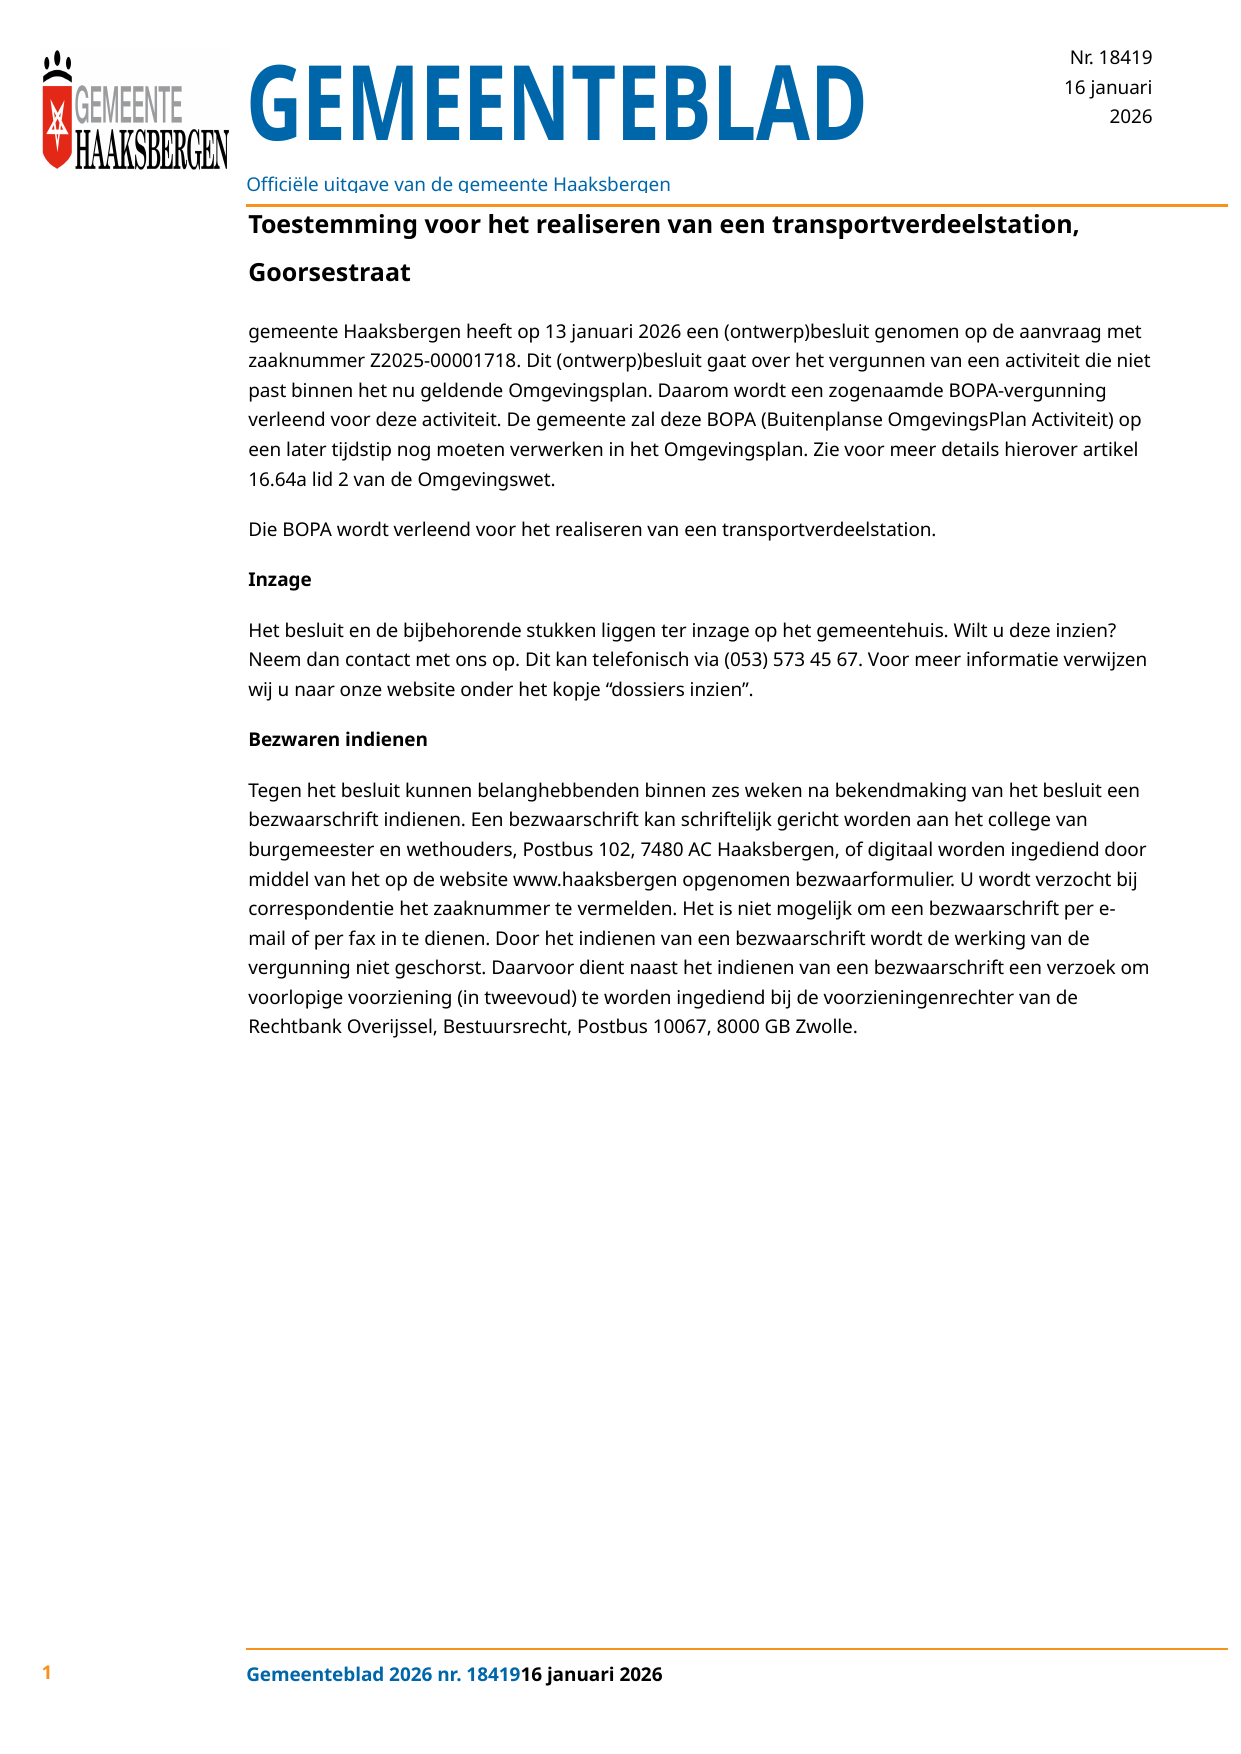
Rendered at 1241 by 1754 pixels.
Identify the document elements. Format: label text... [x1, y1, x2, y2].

text gemeente Haaksbergen heeft op 13 januari 2026 een (ontwerp)besluit genomen op de aanvraag met zaaknummer Z2025-00001718. Dit (ontwerp)besluit gaat over het vergunnen van een activiteit die niet past binnen het nu geldende Omgevingsplan. Daarom wordt een zogenaamde BOPA-vergunning verleend voor deze activiteit. De gemeente zal deze BOPA (Buitenplanse OmgevingsPlan Activiteit) op een later tijdstip nog moeten verwerken in het Omgevingsplan. Zie voor meer details hierover artikel 16.64a lid 2 van de Omgevingswet. [248, 318, 1152, 492]
text Inzage [248, 567, 1152, 592]
text Die BOPA wordt verleend voor het realiseren van een transportverdeelstation. [248, 516, 1152, 542]
text Het besluit en de bijbehorende stukken liggen ter inzage op het gemeentehuis. Wilt u deze inzien? Neem dan contact met ons op. Dit kan telefonisch via (053) 573 45 67. Voor meer informatie verwijzen wij u naar onze website onder het kopje “dossiers inzien”. [248, 617, 1152, 702]
picture [41, 47, 231, 172]
text Toestemming voor het realiseren van een transportverdeelstation, Goorsestraat [248, 207, 1152, 288]
text Tegen het besluit kunnen belanghebbenden binnen zes weken na bekendmaking van het besluit een bezwaarschrift indienen. Een bezwaarschrift kan schriftelijk gericht worden aan het college van burgemeester en wethouders, Postbus 102, 7480 AC Haaksbergen, of digitaal worden ingediend door middel van het op de website www.haaksbergen opgenomen bezwaarformulier. U wordt verzocht bij correspondentie het zaaknummer te vermelden. Het is niet mogelijk om een bezwaarschrift per e-mail of per fax in te dienen. Door het indienen van een bezwaarschrift wordt de werking van de vergunning niet geschorst. Daarvoor dient naast het indienen van een bezwaarschrift een verzoek om voorlopige voorziening (in tweevoud) te worden ingediend bij de voorzieningenrechter van de Rechtbank Overijssel, Bestuursrecht, Postbus 10067, 8000 GB Zwolle. [248, 777, 1152, 1039]
text Bezwaren indienen [248, 727, 1152, 752]
